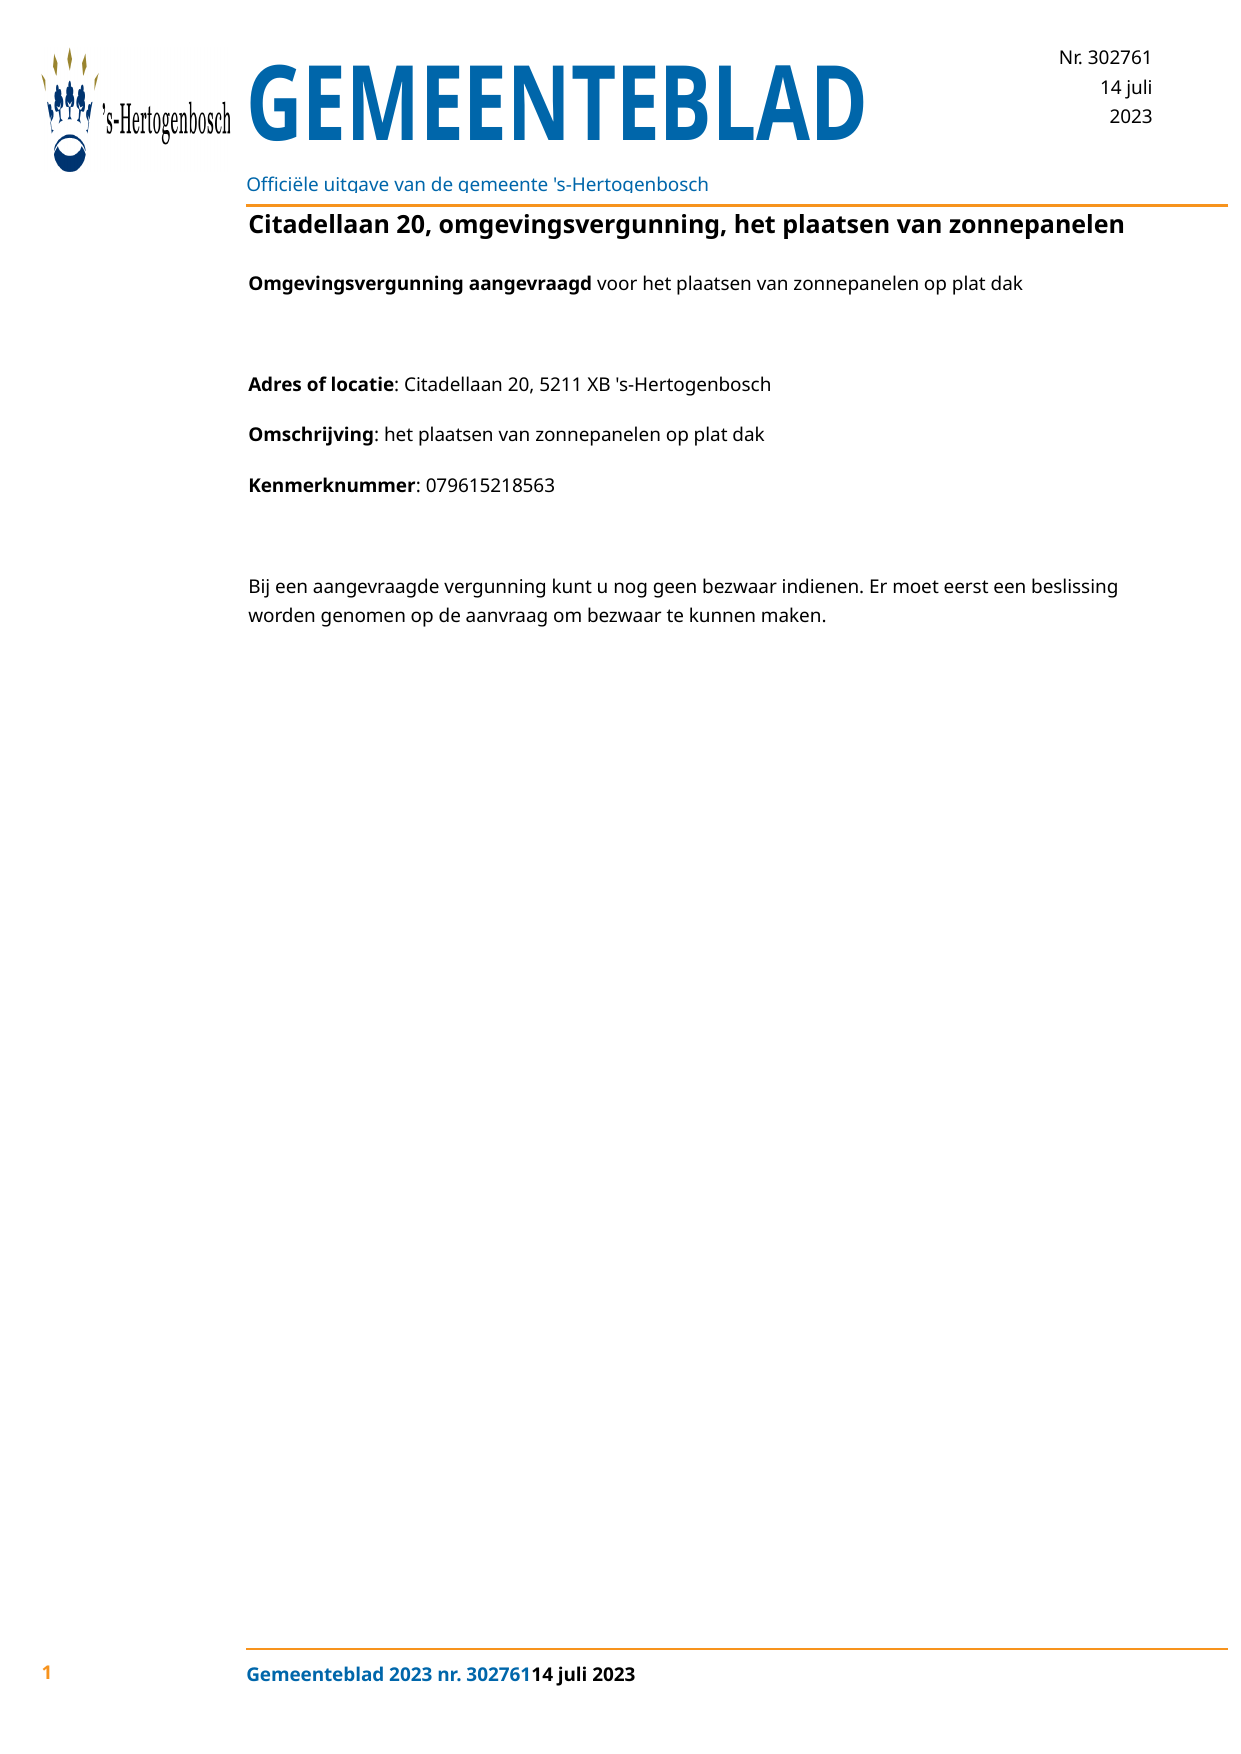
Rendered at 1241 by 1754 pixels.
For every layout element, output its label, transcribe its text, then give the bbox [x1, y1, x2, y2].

text Kenmerknummer: 079615218563 [248, 472, 1152, 498]
text Adres of locatie: Citadellaan 20, 5211 XB 's-Hertogenbosch [248, 371, 1152, 397]
text Bij een aangevraagde vergunning kunt u nog geen bezwaar indienen. Er moet eerst een beslissing worden genomen op de aanvraag om bezwaar te kunnen maken. [248, 573, 1152, 628]
text Omgevingsvergunning aangevraagd voor het plaatsen van zonnepanelen op plat dak [248, 270, 1152, 296]
text Omschrijving: het plaatsen van zonnepanelen op plat dak [248, 422, 1152, 447]
text Citadellaan 20, omgevingsvergunning, het plaatsen van zonnepanelen [248, 207, 1152, 241]
picture [41, 47, 231, 172]
